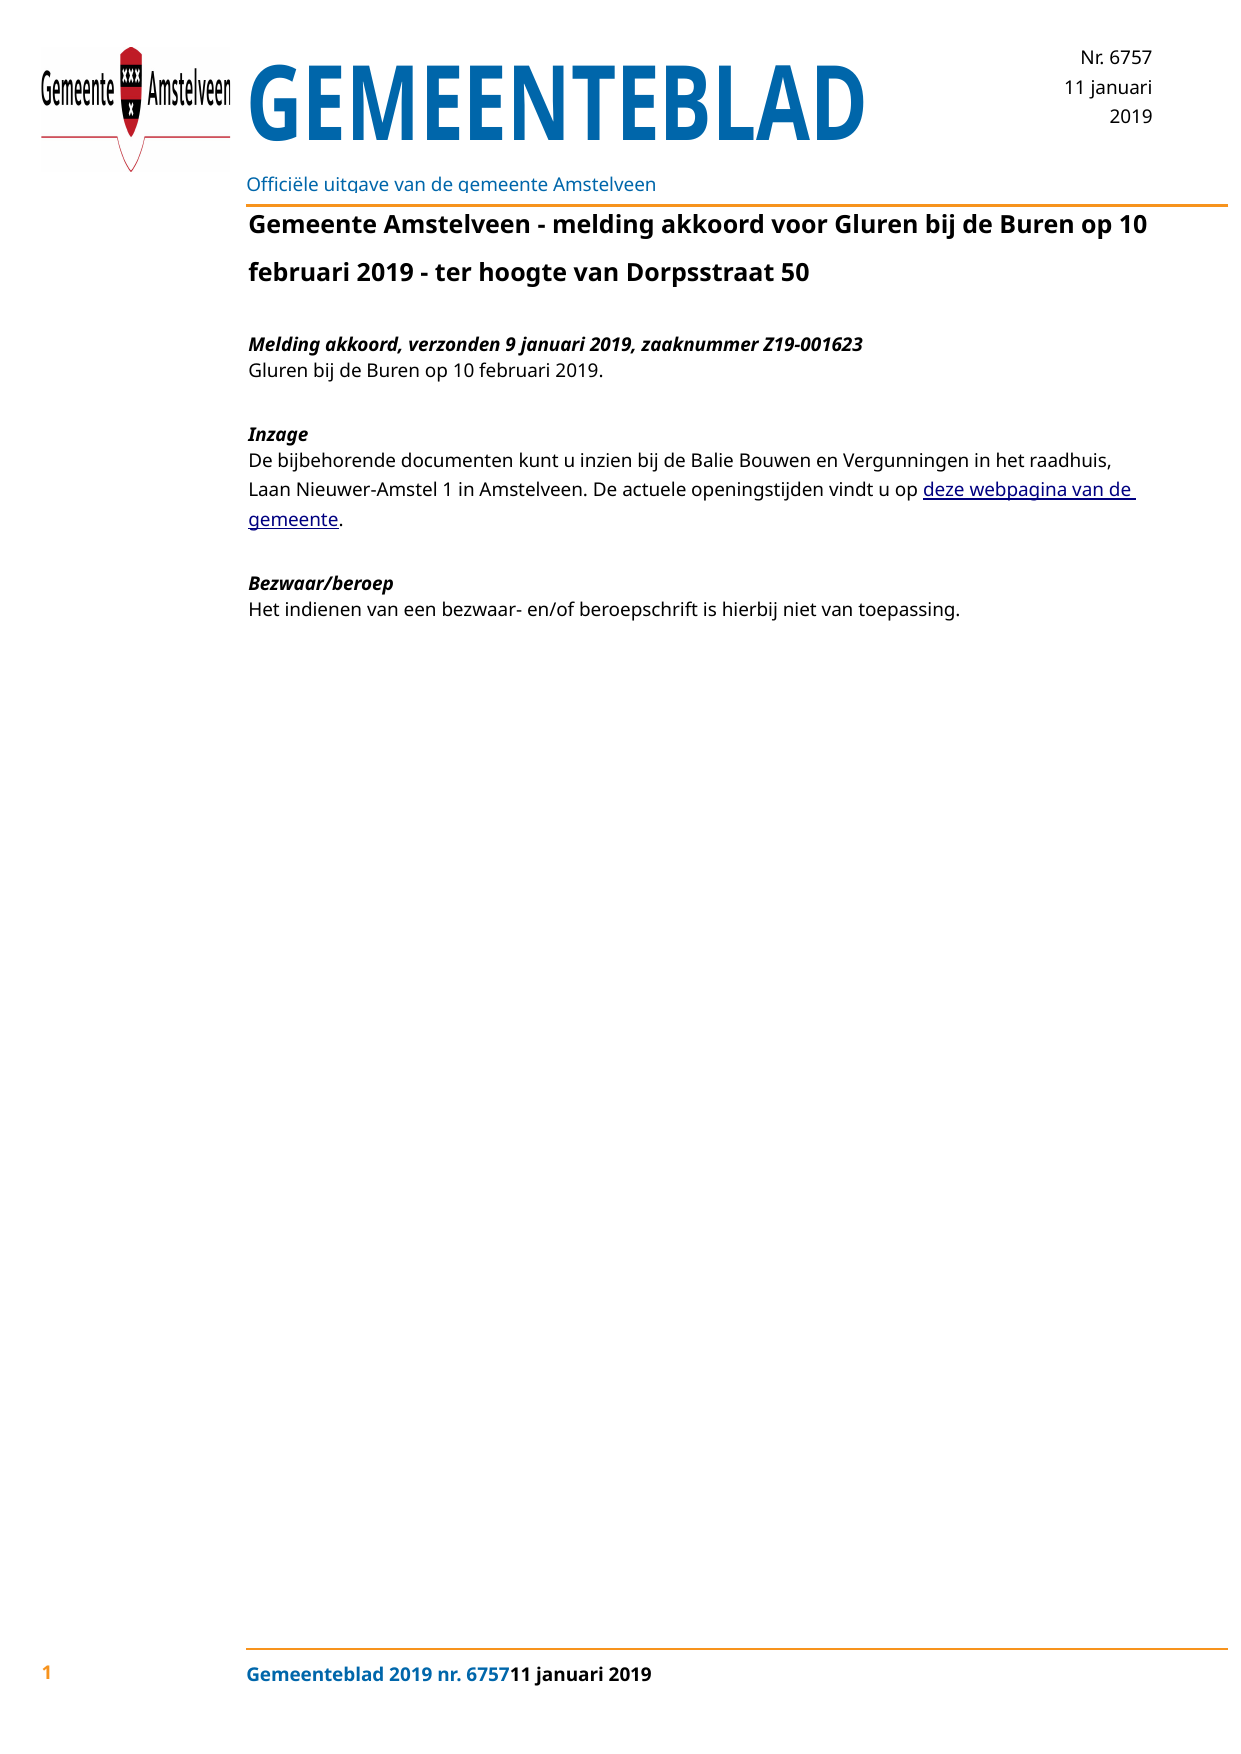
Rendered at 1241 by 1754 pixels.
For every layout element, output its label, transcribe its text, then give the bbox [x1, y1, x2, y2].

text Melding akkoord, verzonden 9 januari 2019, zaaknummer Z19-001623 [248, 331, 1152, 357]
picture [41, 47, 231, 172]
text Inzage [248, 421, 1152, 447]
text De bijbehorende documenten kunt u inzien bij de Balie Bouwen en Vergunningen in het raadhuis, Laan Nieuwer-Amstel 1 in Amstelveen. De actuele openingstijden vindt u op deze webpagina van de gemeente. [248, 447, 1152, 532]
text Bezwaar/beroep [248, 570, 1152, 596]
text Gemeente Amstelveen - melding akkoord voor Gluren bij de Buren op 10 februari 2019 - ter hoogte van Dorpsstraat 50 [248, 207, 1152, 288]
text Het indienen van een bezwaar- en/of beroepschrift is hierbij niet van toepassing. [248, 596, 1152, 621]
text Gluren bij de Buren op 10 februari 2019. [248, 357, 1152, 383]
